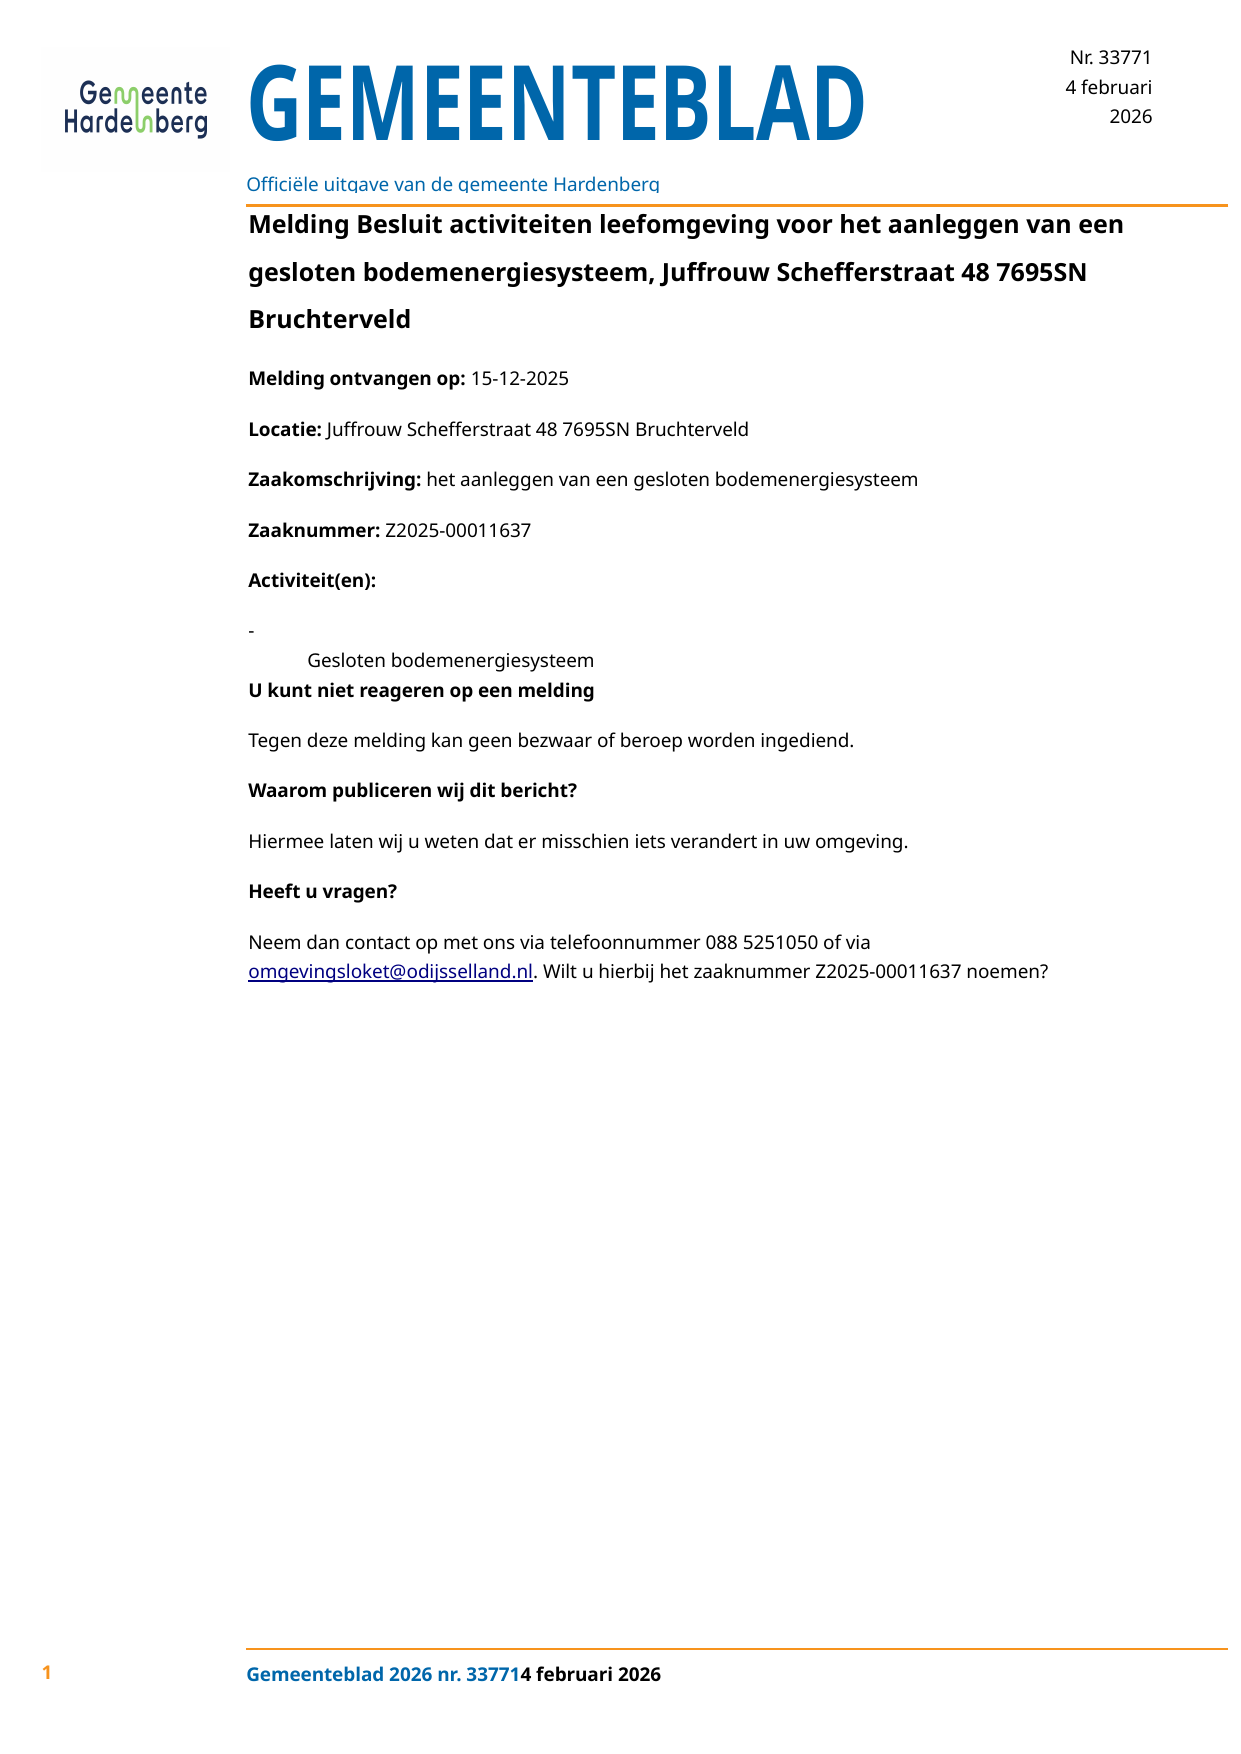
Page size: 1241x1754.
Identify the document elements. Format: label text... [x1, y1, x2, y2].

text Zaaknummer: Z2025-00011637 [248, 517, 1152, 542]
text Activiteit(en): [248, 567, 1152, 593]
text Zaakomschrijving: het aanleggen van een gesloten bodemenergiesysteem [248, 466, 1152, 492]
text Tegen deze melding kan geen bezwaar of beroep worden ingediend. [248, 727, 1152, 753]
text Waarom publiceren wij dit bericht? [248, 778, 1152, 803]
text Melding ontvangen op: 15-12-2025 [248, 366, 1152, 391]
text Neem dan contact op met ons via telefoonnummer 088 5251050 of via omgevingsloket@odijsselland.nl. Wilt u hierbij het zaaknummer Z2025-00011637 noemen? [248, 929, 1152, 984]
text U kunt niet reageren op een melding [248, 677, 1152, 702]
text Hiermee laten wij u weten dat er misschien iets verandert in uw omgeving. [248, 828, 1152, 854]
picture [41, 47, 231, 172]
list Gesloten bodemenergiesysteem [248, 647, 1152, 673]
text Heeft u vragen? [248, 878, 1152, 904]
text Melding Besluit activiteiten leefomgeving voor het aanleggen van een gesloten bodemenergiesysteem, Juffrouw Schefferstraat 48 7695SN Bruchterveld [248, 207, 1152, 336]
text Locatie: Juffrouw Schefferstraat 48 7695SN Bruchterveld [248, 416, 1152, 442]
